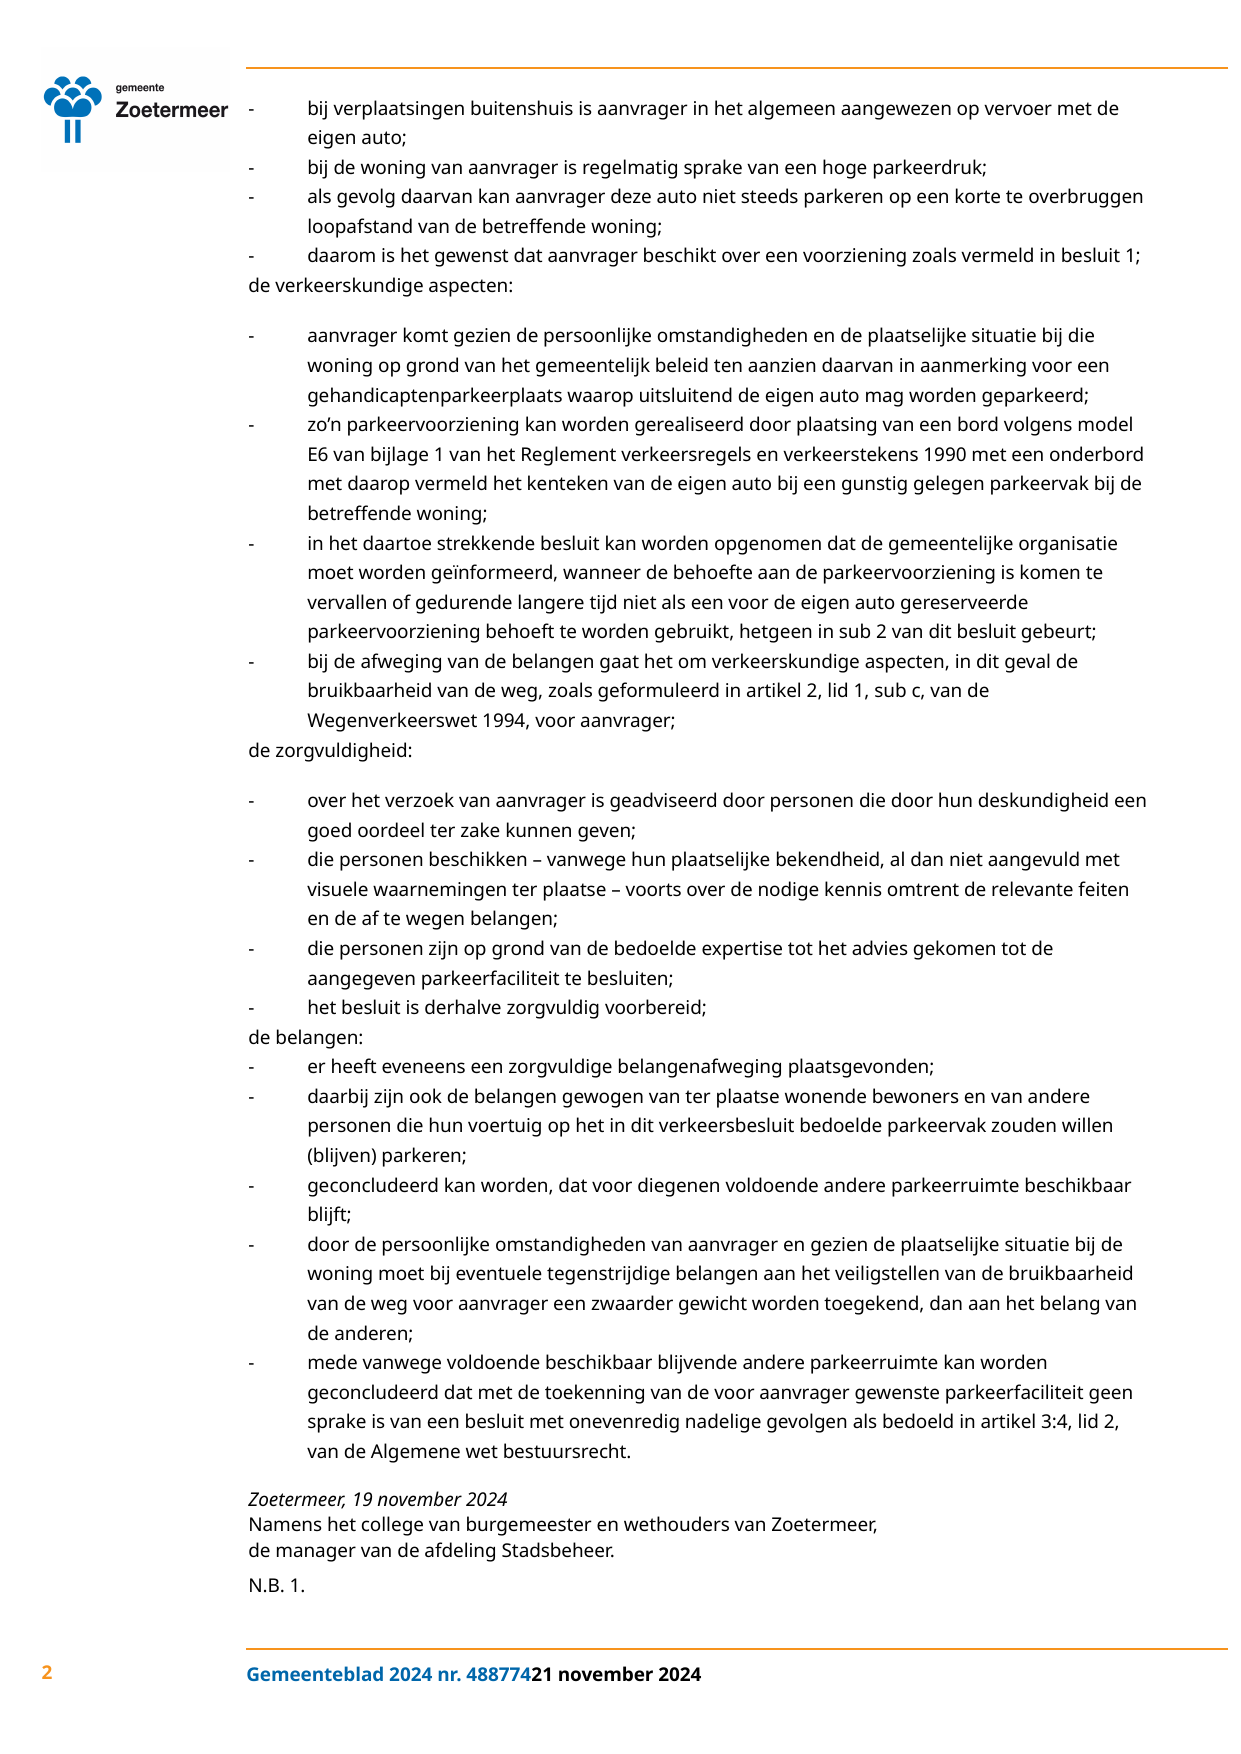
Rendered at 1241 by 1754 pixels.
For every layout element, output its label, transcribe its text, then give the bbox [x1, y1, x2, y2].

text Namens het college van burgemeester en wethouders van Zoetermeer, [248, 1512, 1152, 1537]
list aanvrager komt gezien de persoonlijke omstandigheden en de plaatselijke situatie bij die woning op grond van het gemeentelijk beleid ten aanzien daarvan in aanmerking voor een gehandicaptenparkeerplaats waarop uitsluitend de eigen auto mag worden geparkeerd; [248, 323, 1152, 408]
list bij de afweging van de belangen gaat het om verkeerskundige aspecten, in dit geval de bruikbaarheid van de weg, zoals geformuleerd in artikel 2, lid 1, sub c, van de Wegenverkeerswet 1994, voor aanvrager; [248, 648, 1152, 733]
text de belangen: [248, 1024, 1152, 1050]
list daarbij zijn ook de belangen gewogen van ter plaatse wonende bewoners en van andere personen die hun voertuig op het in dit verkeersbesluit bedoelde parkeervak zouden willen (blijven) parkeren; [248, 1083, 1152, 1168]
text N.B. 1. [248, 1577, 1152, 1596]
list bij de woning van aanvrager is regelmatig sprake van een hoge parkeerdruk; [248, 154, 1152, 180]
list bij verplaatsingen buitenshuis is aanvrager in het algemeen aangewezen op vervoer met de eigen auto; [248, 95, 1152, 150]
list als gevolg daarvan kan aanvrager deze auto niet steeds parkeren op een korte te overbruggen loopafstand van de betreffende woning; [248, 183, 1152, 239]
picture [41, 47, 231, 172]
list het besluit is derhalve zorgvuldig voorbereid; [248, 994, 1152, 1020]
list door de persoonlijke omstandigheden van aanvrager en gezien de plaatselijke situatie bij de woning moet bij eventuele tegenstrijdige belangen aan het veiligstellen van de bruikbaarheid van de weg voor aanvrager een zwaarder gewicht worden toegekend, dan aan het belang van de anderen; [248, 1231, 1152, 1346]
list er heeft eveneens een zorgvuldige belangenafweging plaatsgevonden; [248, 1053, 1152, 1079]
text de zorgvuldigheid: [248, 737, 1152, 763]
list die personen beschikken – vanwege hun plaatselijke bekendheid, al dan niet aangevuld met visuele waarnemingen ter plaatse – voorts over de nodige kennis omtrent de relevante feiten en de af te wegen belangen; [248, 846, 1152, 931]
text Zoetermeer, 19 november 2024 [248, 1486, 1152, 1512]
text de manager van de afdeling Stadsbeheer. [248, 1537, 1152, 1563]
list daarom is het gewenst dat aanvrager beschikt over een voorziening zoals vermeld in besluit 1; [248, 243, 1152, 268]
list geconcludeerd kan worden, dat voor diegenen voldoende andere parkeerruimte beschikbaar blijft; [248, 1172, 1152, 1227]
text de verkeerskundige aspecten: [248, 272, 1152, 298]
list mede vanwege voldoende beschikbaar blijvende andere parkeerruimte kan worden geconcludeerd dat met de toekenning van de voor aanvrager gewenste parkeerfaciliteit geen sprake is van een besluit met onevenredig nadelige gevolgen als bedoeld in artikel 3:4, lid 2, van de Algemene wet bestuursrecht. [248, 1349, 1152, 1464]
list over het verzoek van aanvrager is geadviseerd door personen die door hun deskundigheid een goed oordeel ter zake kunnen geven; [248, 787, 1152, 843]
list zo’n parkeervoorziening kan worden gerealiseerd door plaatsing van een bord volgens model E6 van bijlage 1 van het Reglement verkeersregels en verkeerstekens 1990 met een onderbord met daarop vermeld het kenteken van de eigen auto bij een gunstig gelegen parkeervak bij de betreffende woning; [248, 411, 1152, 526]
list die personen zijn op grond van de bedoelde expertise tot het advies gekomen tot de aangegeven parkeerfaciliteit te besluiten; [248, 935, 1152, 991]
list in het daartoe strekkende besluit kan worden opgenomen dat de gemeentelijke organisatie moet worden geïnformeerd, wanneer de behoefte aan de parkeervoorziening is komen te vervallen of gedurende langere tijd niet als een voor de eigen auto gereserveerde parkeervoorziening behoeft te worden gebruikt, hetgeen in sub 2 van dit besluit gebeurt; [248, 530, 1152, 644]
